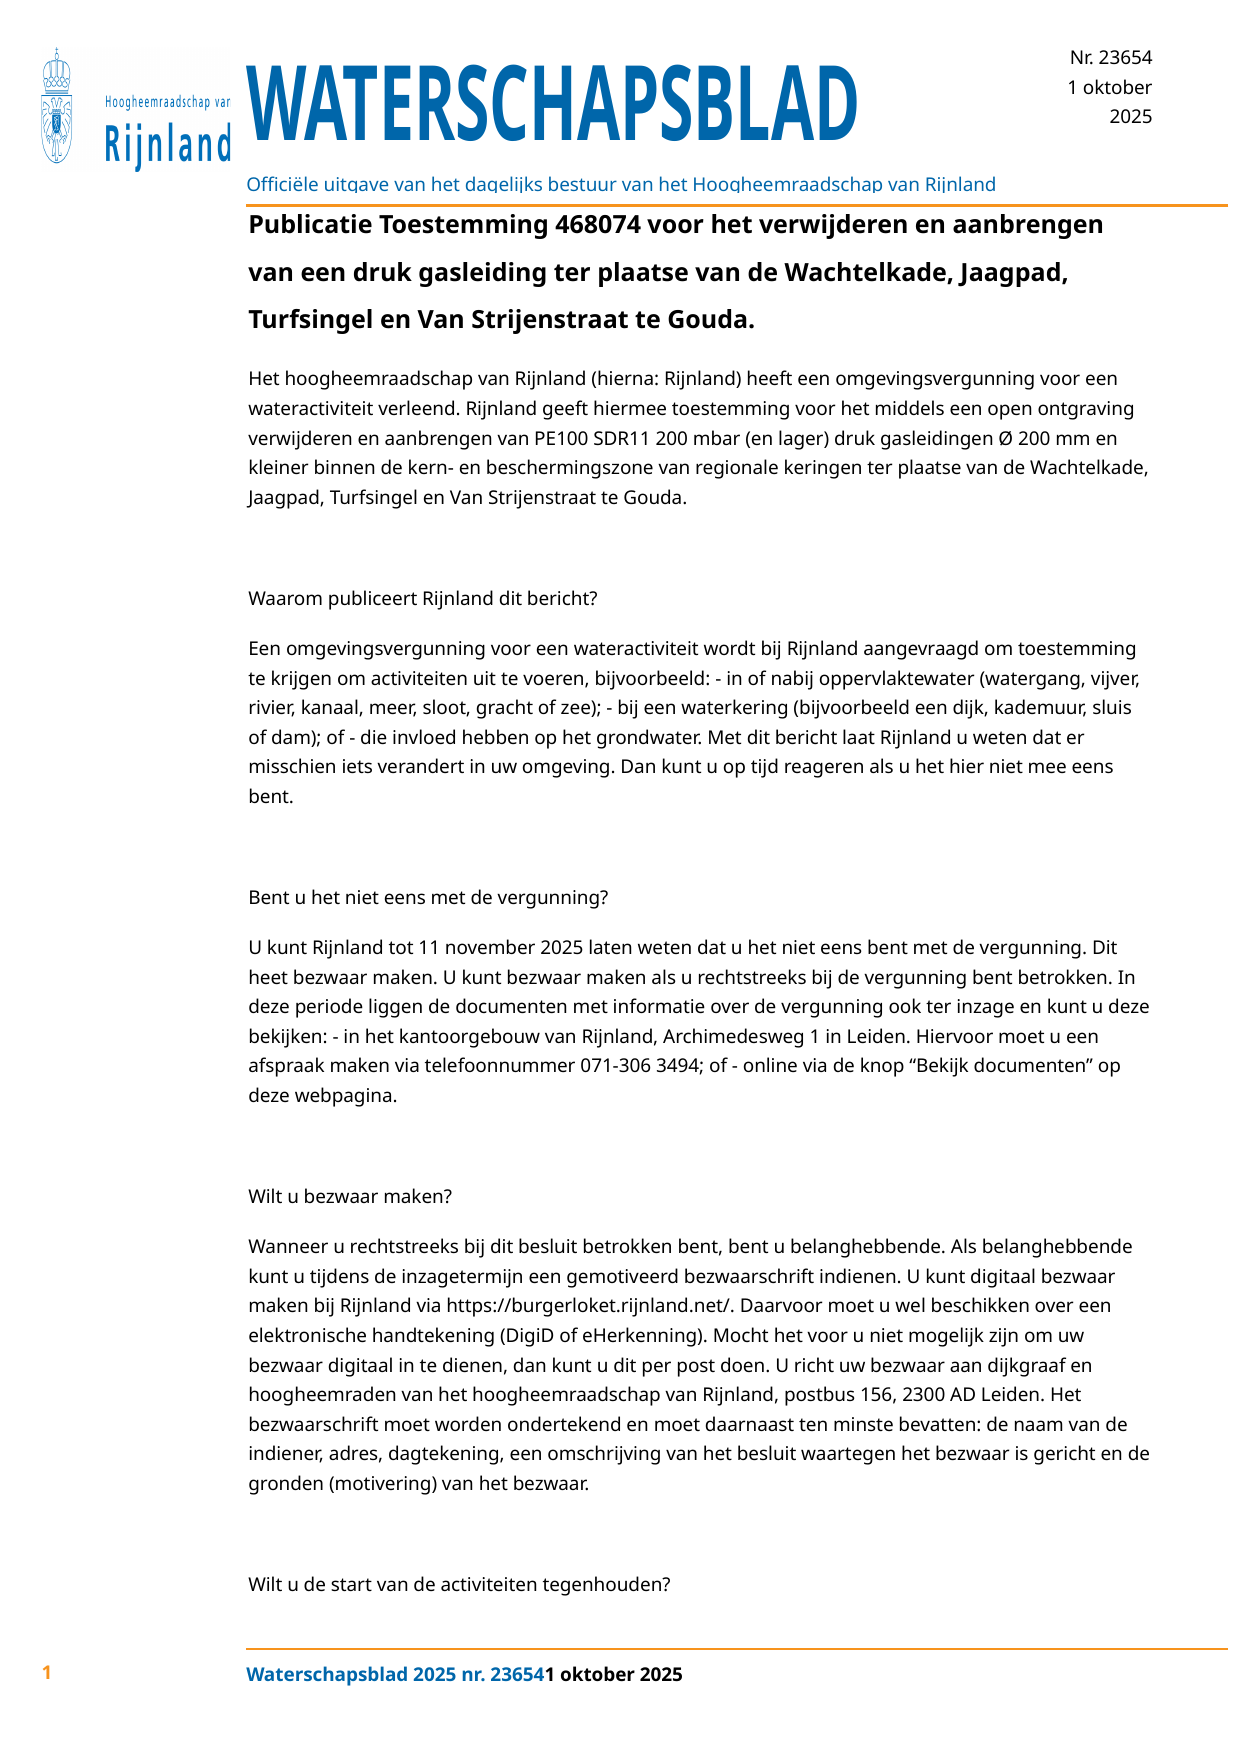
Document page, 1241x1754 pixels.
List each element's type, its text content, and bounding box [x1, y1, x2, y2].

text Wilt u bezwaar maken? [248, 1183, 1152, 1209]
text Een omgevingsvergunning voor een wateractiviteit wordt bij Rijnland aangevraagd om toestemming te krijgen om activiteiten uit te voeren, bijvoorbeeld: - in of nabij oppervlaktewater (watergang, vijver, rivier, kanaal, meer, sloot, gracht of zee); - bij een waterkering (bijvoorbeeld een dijk, kademuur, sluis of dam); of - die invloed hebben op het grondwater. Met dit bericht laat Rijnland u weten dat er misschien iets verandert in uw omgeving. Dan kunt u op tijd reageren als u het hier niet mee eens bent. [248, 635, 1152, 809]
text Waarom publiceert Rijnland dit bericht? [248, 585, 1152, 610]
text Wilt u de start van de activiteiten tegenhouden? [248, 1571, 1152, 1597]
text Het hoogheemraadschap van Rijnland (hierna: Rijnland) heeft een omgevingsvergunning voor een wateractiviteit verleend. Rijnland geeft hiermee toestemming voor het middels een open ontgraving verwijderen en aanbrengen van PE100 SDR11 200 mbar (en lager) druk gasleidingen Ø 200 mm en kleiner binnen de kern- en beschermingszone van regionale keringen ter plaatse van de Wachtelkade, Jaagpad, Turfsingel en Van Strijenstraat te Gouda. [248, 366, 1152, 509]
text Wanneer u rechtstreeks bij dit besluit betrokken bent, bent u belanghebbende. Als belanghebbende kunt u tijdens de inzagetermijn een gemotiveerd bezwaarschrift indienen. U kunt digitaal bezwaar maken bij Rijnland via https://burgerloket.rijnland.net/. Daarvoor moet u wel beschikken over een elektronische handtekening (DigiD of eHerkenning). Mocht het voor u niet mogelijk zijn om uw bezwaar digitaal in te dienen, dan kunt u dit per post doen. U richt uw bezwaar aan dijkgraaf en hoogheemraden van het hoogheemraadschap van Rijnland, postbus 156, 2300 AD Leiden. Het bezwaarschrift moet worden ondertekend en moet daarnaast ten minste bevatten: de naam van de indiener, adres, dagtekening, een omschrijving van het besluit waartegen het bezwaar is gericht en de gronden (motivering) van het bezwaar. [248, 1233, 1152, 1496]
picture [41, 47, 231, 172]
text U kunt Rijnland tot 11 november 2025 laten weten dat u het niet eens bent met de vergunning. Dit heet bezwaar maken. U kunt bezwaar maken als u rechtstreeks bij de vergunning bent betrokken. In deze periode liggen de documenten met informatie over de vergunning ook ter inzage en kunt u deze bekijken: - in het kantoorgebouw van Rijnland, Archimedesweg 1 in Leiden. Hiervoor moet u een afspraak maken via telefoonnummer 071-306 3494; of - online via de knop “Bekijk documenten” op deze webpagina. [248, 934, 1152, 1108]
text Publicatie Toestemming 468074 voor het verwijderen en aanbrengen van een druk gasleiding ter plaatse van de Wachtelkade, Jaagpad, Turfsingel en Van Strijenstraat te Gouda. [248, 207, 1152, 336]
text Bent u het niet eens met de vergunning? [248, 884, 1152, 909]
